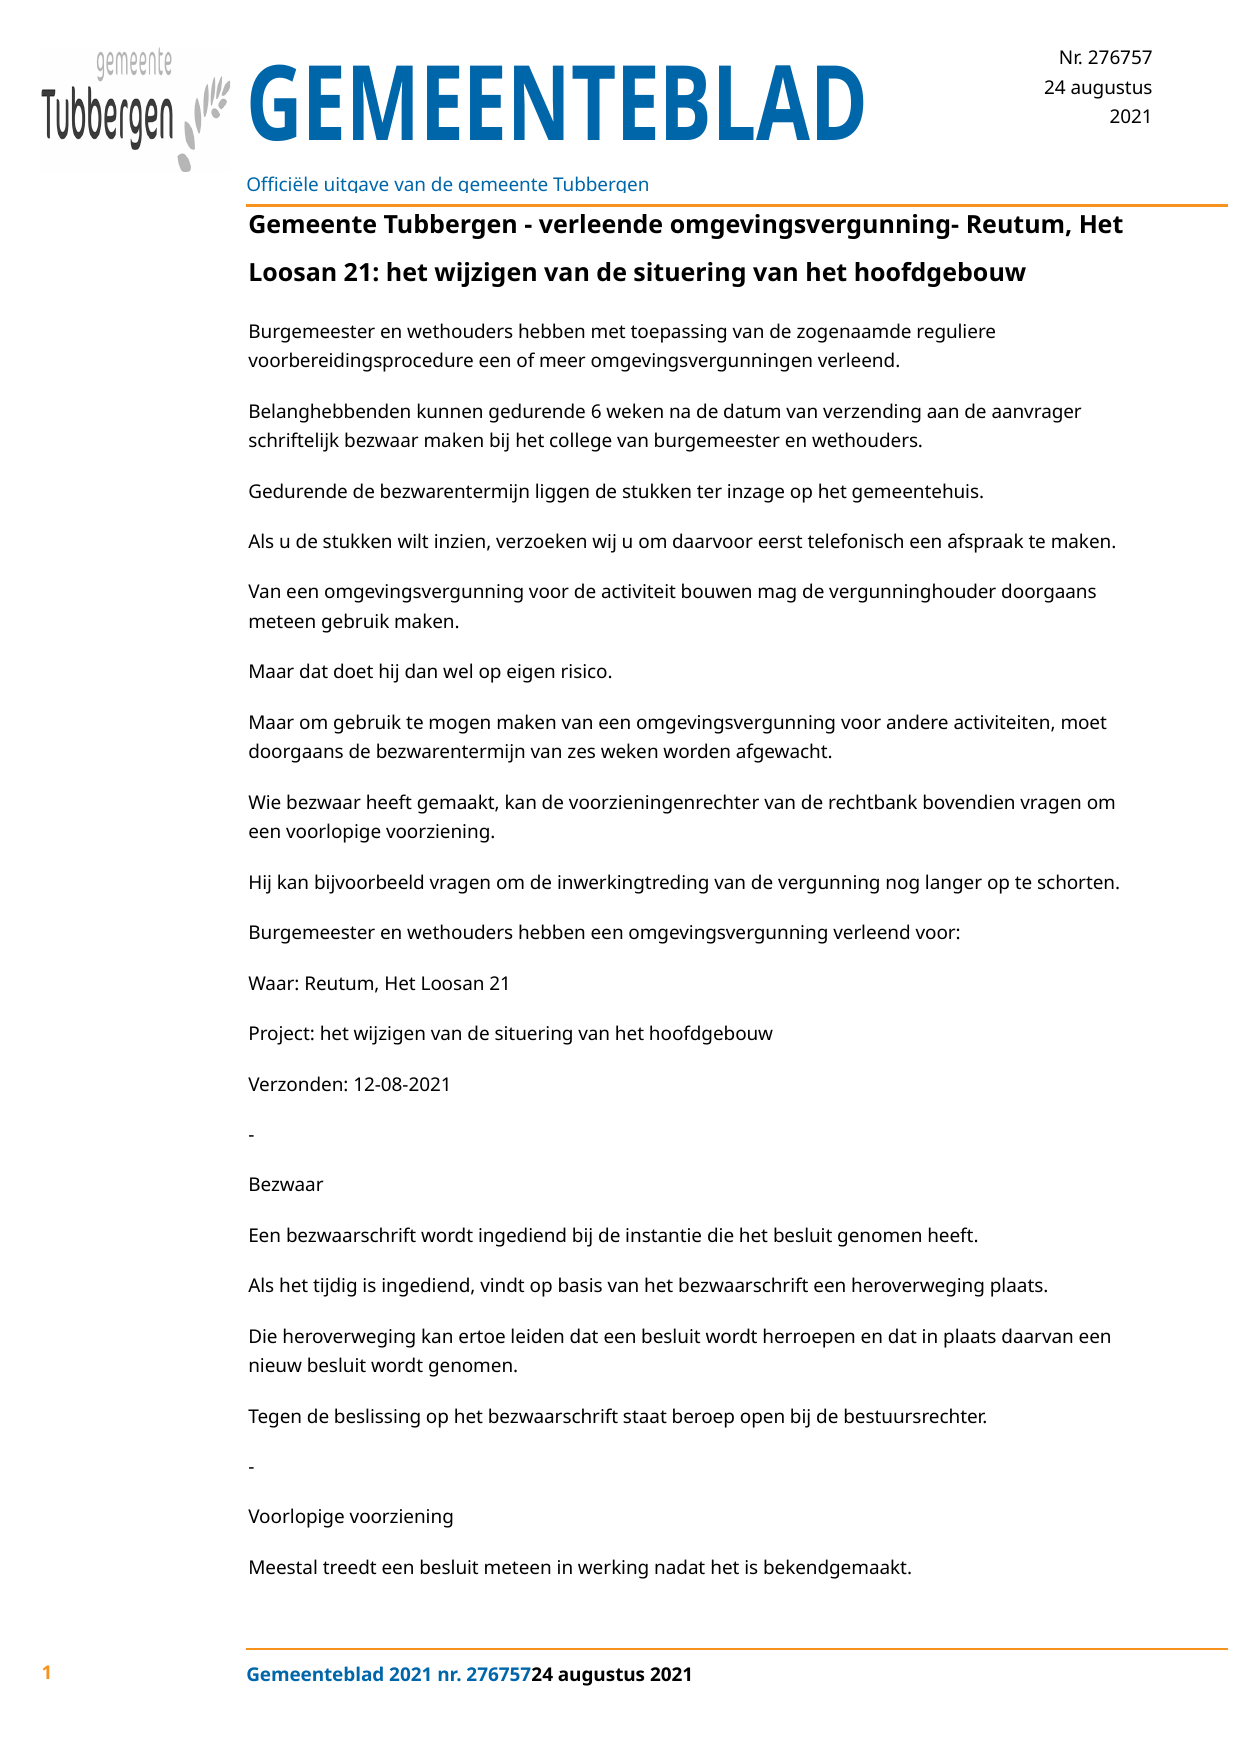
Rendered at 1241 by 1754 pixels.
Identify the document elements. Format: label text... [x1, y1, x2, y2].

text Wie bezwaar heeft gemaakt, kan de voorzieningenrechter van de rechtbank bovendien vragen om een voorlopige voorziening. [248, 789, 1152, 844]
text Waar: Reutum, Het Loosan 21 [248, 970, 1152, 996]
text Van een omgevingsvergunning voor de activiteit bouwen mag de vergunninghouder doorgaans meteen gebruik maken. [248, 579, 1152, 634]
text Meestal treedt een besluit meteen in werking nadat het is bekendgemaakt. [248, 1554, 1152, 1580]
text Een bezwaarschrift wordt ingediend bij de instantie die het besluit genomen heeft. [248, 1222, 1152, 1248]
text Project: het wijzigen van de situering van het hoofdgebouw [248, 1020, 1152, 1046]
text - [248, 1121, 1152, 1147]
text Burgemeester en wethouders hebben met toepassing van de zogenaamde reguliere voorbereidingsprocedure een of meer omgevingsvergunningen verleend. [248, 318, 1152, 373]
text Voorlopige voorziening [248, 1504, 1152, 1529]
text Maar dat doet hij dan wel op eigen risico. [248, 659, 1152, 684]
text Tegen de beslissing op het bezwaarschrift staat beroep open bij de bestuursrechter. [248, 1403, 1152, 1429]
text Belanghebbenden kunnen gedurende 6 weken na de datum van verzending aan de aanvrager schriftelijk bezwaar maken bij het college van burgemeester en wethouders. [248, 398, 1152, 453]
text Hij kan bijvoorbeeld vragen om de inwerkingtreding van de vergunning nog langer op te schorten. [248, 869, 1152, 895]
text Verzonden: 12-08-2021 [248, 1071, 1152, 1097]
text Als het tijdig is ingediend, vindt op basis van het bezwaarschrift een heroverweging plaats. [248, 1272, 1152, 1298]
text Gedurende de bezwarentermijn liggen de stukken ter inzage op het gemeentehuis. [248, 478, 1152, 504]
picture [41, 47, 231, 172]
text Maar om gebruik te mogen maken van een omgevingsvergunning voor andere activiteiten, moet doorgaans de bezwarentermijn van zes weken worden afgewacht. [248, 709, 1152, 764]
text Die heroverweging kan ertoe leiden dat een besluit wordt herroepen en dat in plaats daarvan een nieuw besluit wordt genomen. [248, 1323, 1152, 1378]
text Gemeente Tubbergen - verleende omgevingsvergunning- Reutum, Het Loosan 21: het wijzigen van de situering van het hoofdgebouw [248, 207, 1152, 288]
text Burgemeester en wethouders hebben een omgevingsvergunning verleend voor: [248, 919, 1152, 945]
text - [248, 1453, 1152, 1479]
text Als u de stukken wilt inzien, verzoeken wij u om daarvoor eerst telefonisch een afspraak te maken. [248, 528, 1152, 554]
text Bezwaar [248, 1172, 1152, 1197]
